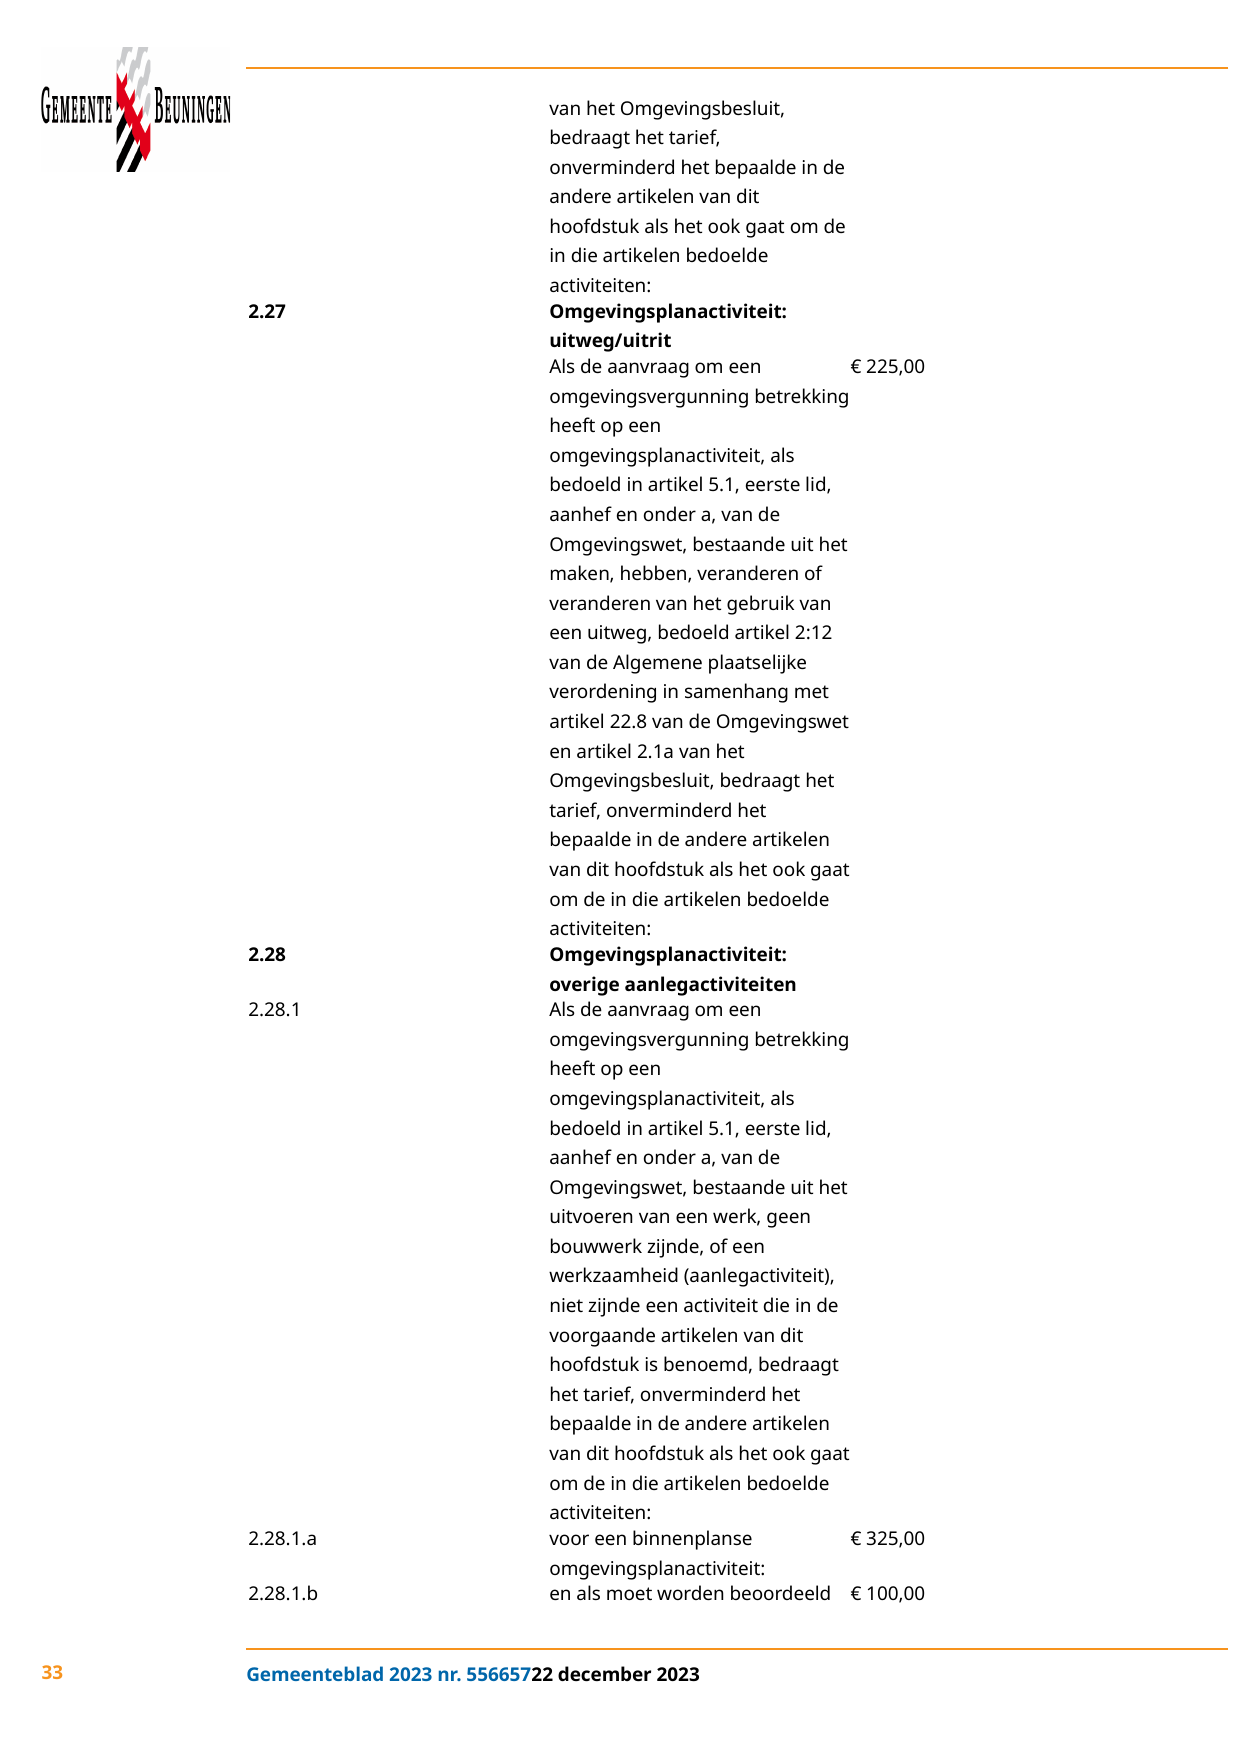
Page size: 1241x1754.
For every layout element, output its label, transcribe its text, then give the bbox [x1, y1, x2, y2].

table_cell Omgevingsplanactiviteit: overige aanlegactiviteiten [549, 941, 850, 996]
table_cell € 325,00 [850, 1525, 1152, 1580]
table_cell € 225,00 [850, 353, 1152, 941]
table_cell [850, 298, 1152, 353]
table_cell van het Omgevingsbesluit, bedraagt het tarief, onverminderd het bepaalde in de andere artikelen van dit hoofdstuk als het ook gaat om de in die artikelen bedoelde activiteiten: [549, 95, 850, 298]
table_cell [850, 996, 1152, 1525]
table_cell [248, 353, 549, 941]
table_cell Als de aanvraag om een omgevingsvergunning betrekking heeft op een omgevingsplanactiviteit, als bedoeld in artikel 5.1, eerste lid, aanhef en onder a, van de Omgevingswet, bestaande uit het uitvoeren van een werk, geen bouwwerk zijnde, of een werkzaamheid (aanlegactiviteit), niet zijnde een activiteit die in de voorgaande artikelen van dit hoofdstuk is benoemd, bedraagt het tarief, onverminderd het bepaalde in de andere artikelen van dit hoofdstuk als het ook gaat om de in die artikelen bedoelde activiteiten: [549, 996, 850, 1525]
table_cell [850, 95, 1152, 298]
table_cell en als moet worden beoordeeld [549, 1580, 850, 1606]
table_cell [248, 95, 549, 298]
table_cell voor een binnenplanse omgevingsplanactiviteit: [549, 1525, 850, 1580]
picture [41, 47, 231, 172]
table_cell [850, 941, 1152, 996]
table_cell Als de aanvraag om een omgevingsvergunning betrekking heeft op een omgevingsplanactiviteit, als bedoeld in artikel 5.1, eerste lid, aanhef en onder a, van de Omgevingswet, bestaande uit het maken, hebben, veranderen of veranderen van het gebruik van een uitweg, bedoeld artikel 2:12 van de Algemene plaatselijke verordening in samenhang met artikel 22.8 van de Omgevingswet en artikel 2.1a van het Omgevingsbesluit, bedraagt het tarief, onverminderd het bepaalde in de andere artikelen van dit hoofdstuk als het ook gaat om de in die artikelen bedoelde activiteiten: [549, 353, 850, 941]
table_cell 2.28.1.a [248, 1525, 549, 1580]
table_cell 2.28.1.b [248, 1580, 549, 1606]
table_cell 2.28 [248, 941, 549, 996]
table_cell 2.27 [248, 298, 549, 353]
table_cell Omgevingsplanactiviteit: uitweg/uitrit [549, 298, 850, 353]
table_cell € 100,00 [850, 1580, 1152, 1606]
table_cell 2.28.1 [248, 996, 549, 1525]
